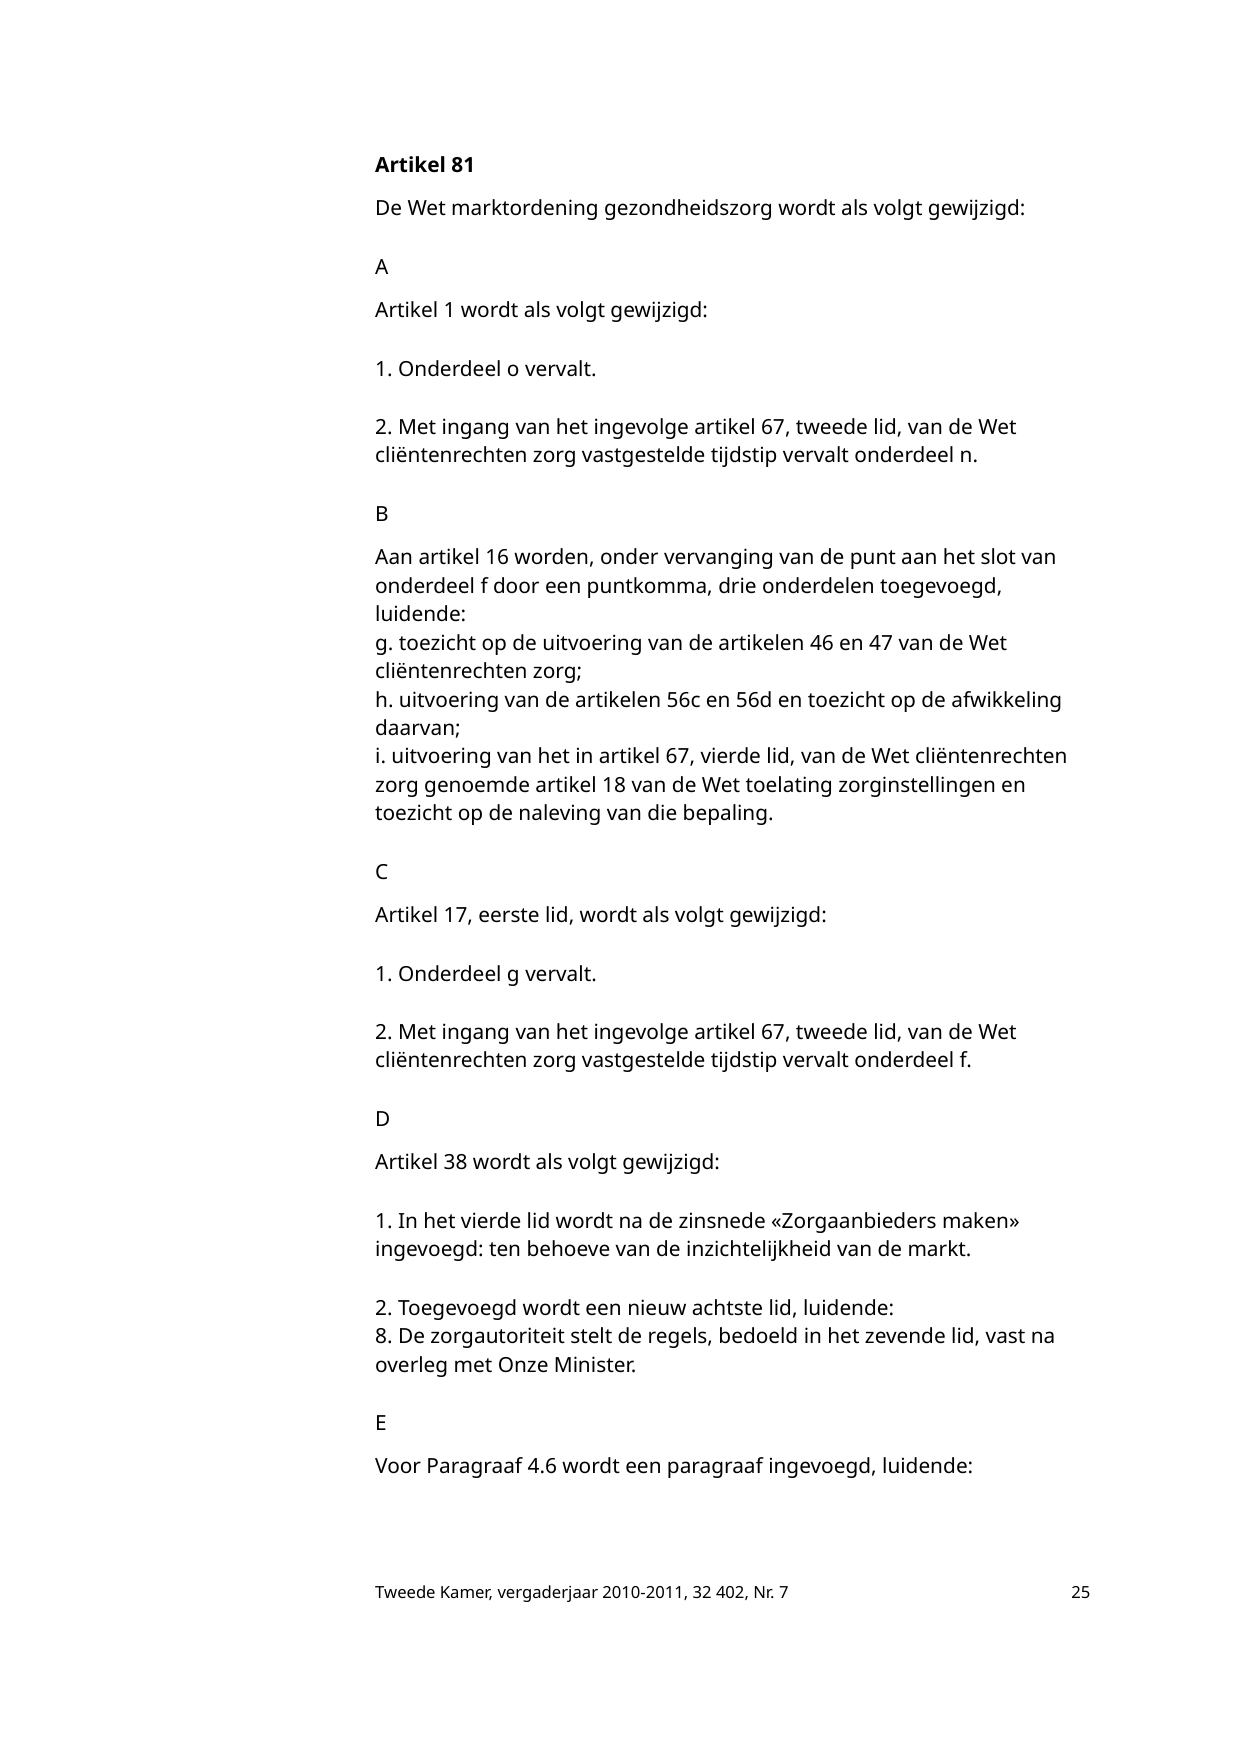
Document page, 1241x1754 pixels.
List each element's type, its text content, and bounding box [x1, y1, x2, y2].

text B [375, 499, 1090, 527]
text Artikel 38 wordt als volgt gewijzigd: [375, 1147, 1090, 1176]
text Artikel 1 wordt als volgt gewijzigd: [375, 295, 1090, 324]
text Artikel 81 [375, 150, 1090, 178]
text g. toezicht op de uitvoering van de artikelen 46 en 47 van de Wet cliëntenrechten zorg; [375, 628, 1090, 685]
text C [375, 857, 1090, 885]
text E [375, 1408, 1090, 1437]
text A [375, 252, 1090, 280]
text 2. Met ingang van het ingevolge artikel 67, tweede lid, van de Wet cliëntenrechten zorg vastgestelde tijdstip vervalt onderdeel f. [375, 1017, 1090, 1074]
text h. uitvoering van de artikelen 56c en 56d en toezicht op de afwikkeling daarvan; [375, 685, 1090, 742]
text D [375, 1104, 1090, 1132]
text Voor Paragraaf 4.6 wordt een paragraaf ingevoegd, luidende: [375, 1452, 1090, 1480]
text i. uitvoering van het in artikel 67, vierde lid, van de Wet cliëntenrechten zorg genoemde artikel 18 van de Wet toelating zorginstellingen en toezicht op de naleving van die bepaling. [375, 742, 1090, 827]
text Artikel 17, eerste lid, wordt als volgt gewijzigd: [375, 900, 1090, 929]
text De Wet marktordening gezondheidszorg wordt als volgt gewijzigd: [375, 193, 1090, 222]
text 1. Onderdeel o vervalt. [375, 354, 1090, 382]
text 1. Onderdeel g vervalt. [375, 959, 1090, 987]
text 2. Toegevoegd wordt een nieuw achtste lid, luidende: [375, 1293, 1090, 1321]
text Aan artikel 16 worden, onder vervanging van de punt aan het slot van onderdeel f door een puntkomma, drie onderdelen toegevoegd, luidende: [375, 542, 1090, 628]
text 8. De zorgautoriteit stelt de regels, bedoeld in het zevende lid, vast na overleg met Onze Minister. [375, 1321, 1090, 1378]
text 1. In het vierde lid wordt na de zinsnede «Zorgaanbieders maken» ingevoegd: ten behoeve van de inzichtelijkheid van de markt. [375, 1206, 1090, 1263]
text 2. Met ingang van het ingevolge artikel 67, tweede lid, van de Wet cliëntenrechten zorg vastgestelde tijdstip vervalt onderdeel n. [375, 412, 1090, 469]
